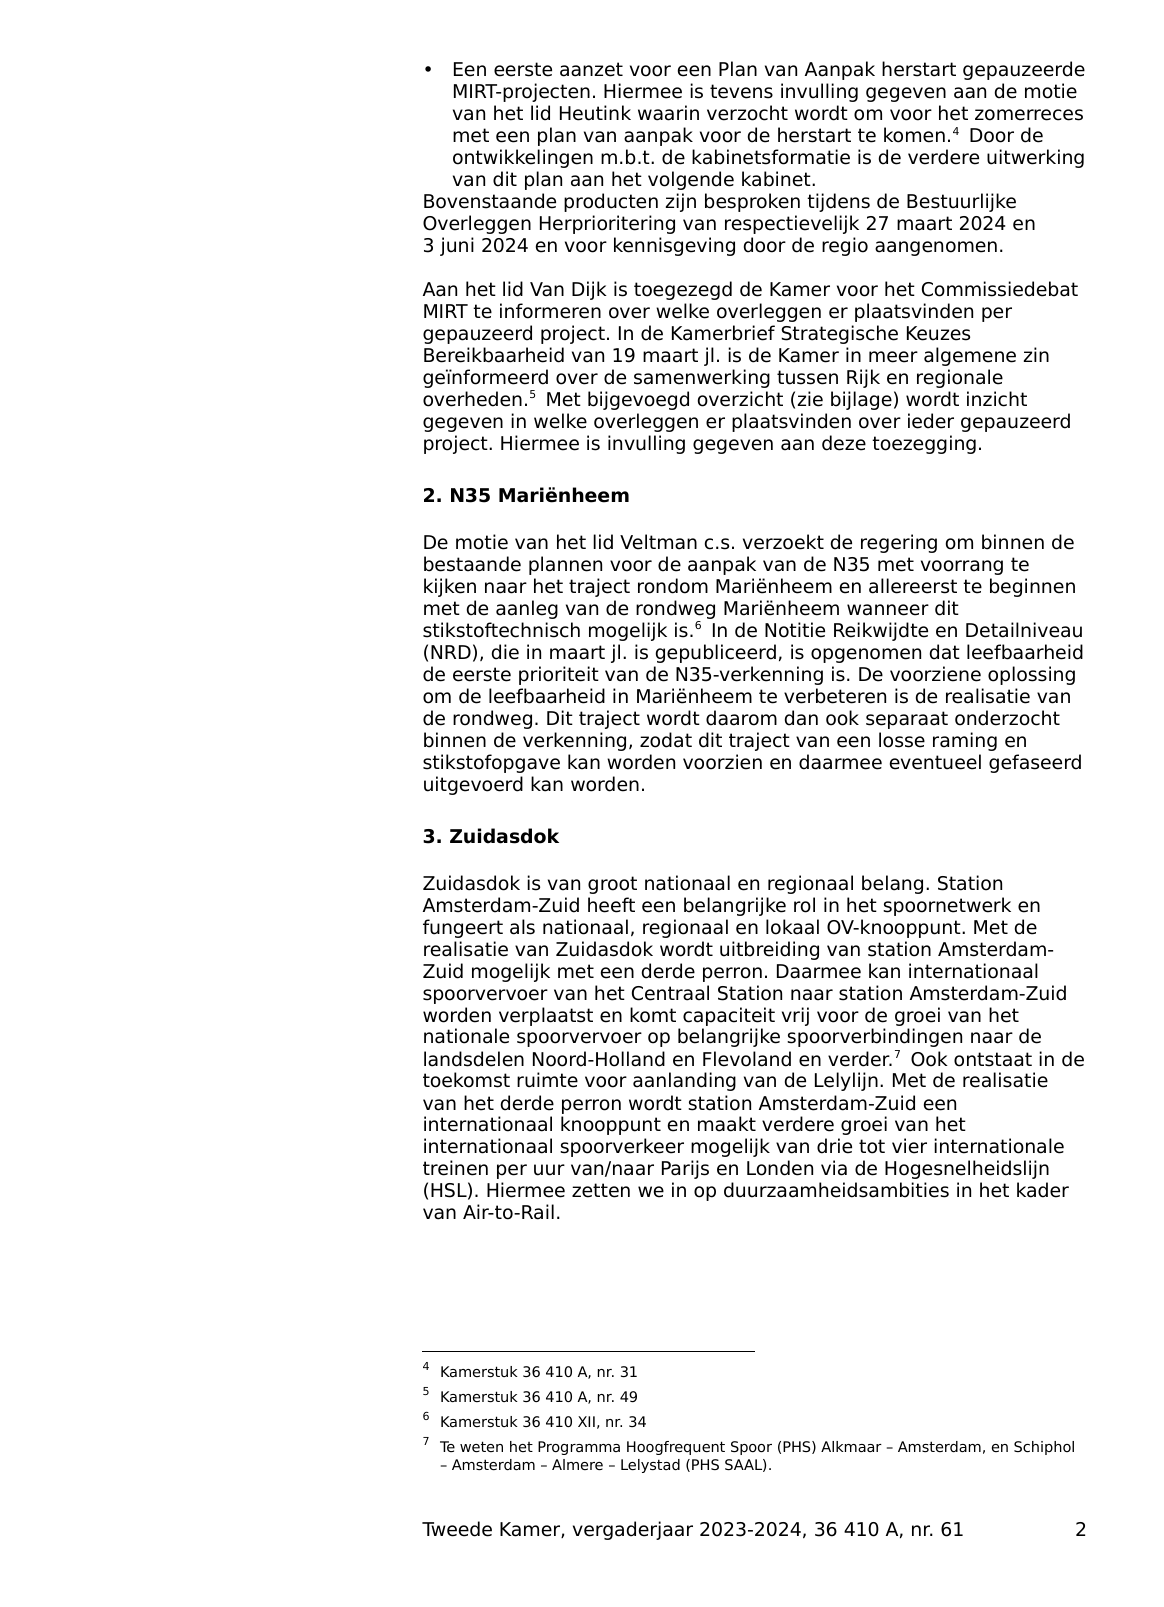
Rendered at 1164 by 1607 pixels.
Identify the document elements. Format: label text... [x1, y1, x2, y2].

text Te weten het Programma Hoogfrequent Spoor (PHS) Alkmaar – Amsterdam, en Schiphol – Amsterdam – Almere – Lelystad (PHS SAAL). [422, 1435, 1087, 1474]
subtitle 3. Zuidasdok [422, 826, 1087, 848]
text Bovenstaande producten zijn besproken tijdens de Bestuurlijke Overleggen Herprioritering van respectievelijk 27 maart 2024 en 3 juni 2024 en voor kennisgeving door de regio aangenomen. [422, 191, 1087, 257]
text Zuidasdok is van groot nationaal en regionaal belang. Station Amsterdam-Zuid heeft een belangrijke rol in het spoornetwerk en fungeert als nationaal, regionaal en lokaal OV-knooppunt. Met de realisatie van Zuidasdok wordt uitbreiding van station Amsterdam-Zuid mogelijk met een derde perron. Daarmee kan internationaal spoorvervoer van het Centraal Station naar station Amsterdam-Zuid worden verplaatst en komt capaciteit vrij voor de groei van het nationale spoorvervoer op belangrijke spoorverbindingen naar de landsdelen Noord-Holland en Flevoland en verder. Ook ontstaat in de toekomst ruimte voor aanlanding van de Lelylijn. Met de realisatie van het derde perron wordt station Amsterdam-Zuid een internationaal knooppunt en maakt verdere groei van het internationaal spoorverkeer mogelijk van drie tot vier internationale treinen per uur van/naar Parijs en Londen via de Hogesnelheidslijn (HSL). Hiermee zetten we in op duurzaamheidsambities in het kader van Air-to-Rail. [422, 873, 1087, 1224]
text • Een eerste aanzet voor een Plan van Aanpak herstart gepauzeerde MIRT-projecten. Hiermee is tevens invulling gegeven aan de motie van het lid Heutink waarin verzocht wordt om voor het zomerreces met een plan van aanpak voor de herstart te komen. Door de ontwikkelingen m.b.t. de kabinetsformatie is de verdere uitwerking van dit plan aan het volgende kabinet. [422, 59, 1087, 191]
subtitle 2. N35 Mariënheem [422, 485, 1087, 507]
text Aan het lid Van Dijk is toegezegd de Kamer voor het Commissiedebat MIRT te informeren over welke overleggen er plaatsvinden per gepauzeerd project. In de Kamerbrief Strategische Keuzes Bereikbaarheid van 19 maart jl. is de Kamer in meer algemene zin geïnformeerd over de samenwerking tussen Rijk en regionale overheden. Met bijgevoegd overzicht (zie bijlage) wordt inzicht gegeven in welke overleggen er plaatsvinden over ieder gepauzeerd project. Hiermee is invulling gegeven aan deze toezegging. [422, 279, 1087, 455]
text Kamerstuk 36 410 A, nr. 49 [422, 1385, 1087, 1407]
text Kamerstuk 36 410 XII, nr. 34 [422, 1410, 1087, 1432]
text De motie van het lid Veltman c.s. verzoekt de regering om binnen de bestaande plannen voor de aanpak van de N35 met voorrang te kijken naar het traject rondom Mariënheem en allereerst te beginnen met de aanleg van de rondweg Mariënheem wanneer dit stikstoftechnisch mogelijk is. In de Notitie Reikwijdte en Detailniveau (NRD), die in maart jl. is gepubliceerd, is opgenomen dat leefbaarheid de eerste prioriteit van de N35-verkenning is. De voorziene oplossing om de leefbaarheid in Mariënheem te verbeteren is de realisatie van de rondweg. Dit traject wordt daarom dan ook separaat onderzocht binnen de verkenning, zodat dit traject van een losse raming en stikstofopgave kan worden voorzien en daarmee eventueel gefaseerd uitgevoerd kan worden. [422, 532, 1087, 796]
text Kamerstuk 36 410 A, nr. 31 [422, 1360, 1087, 1382]
